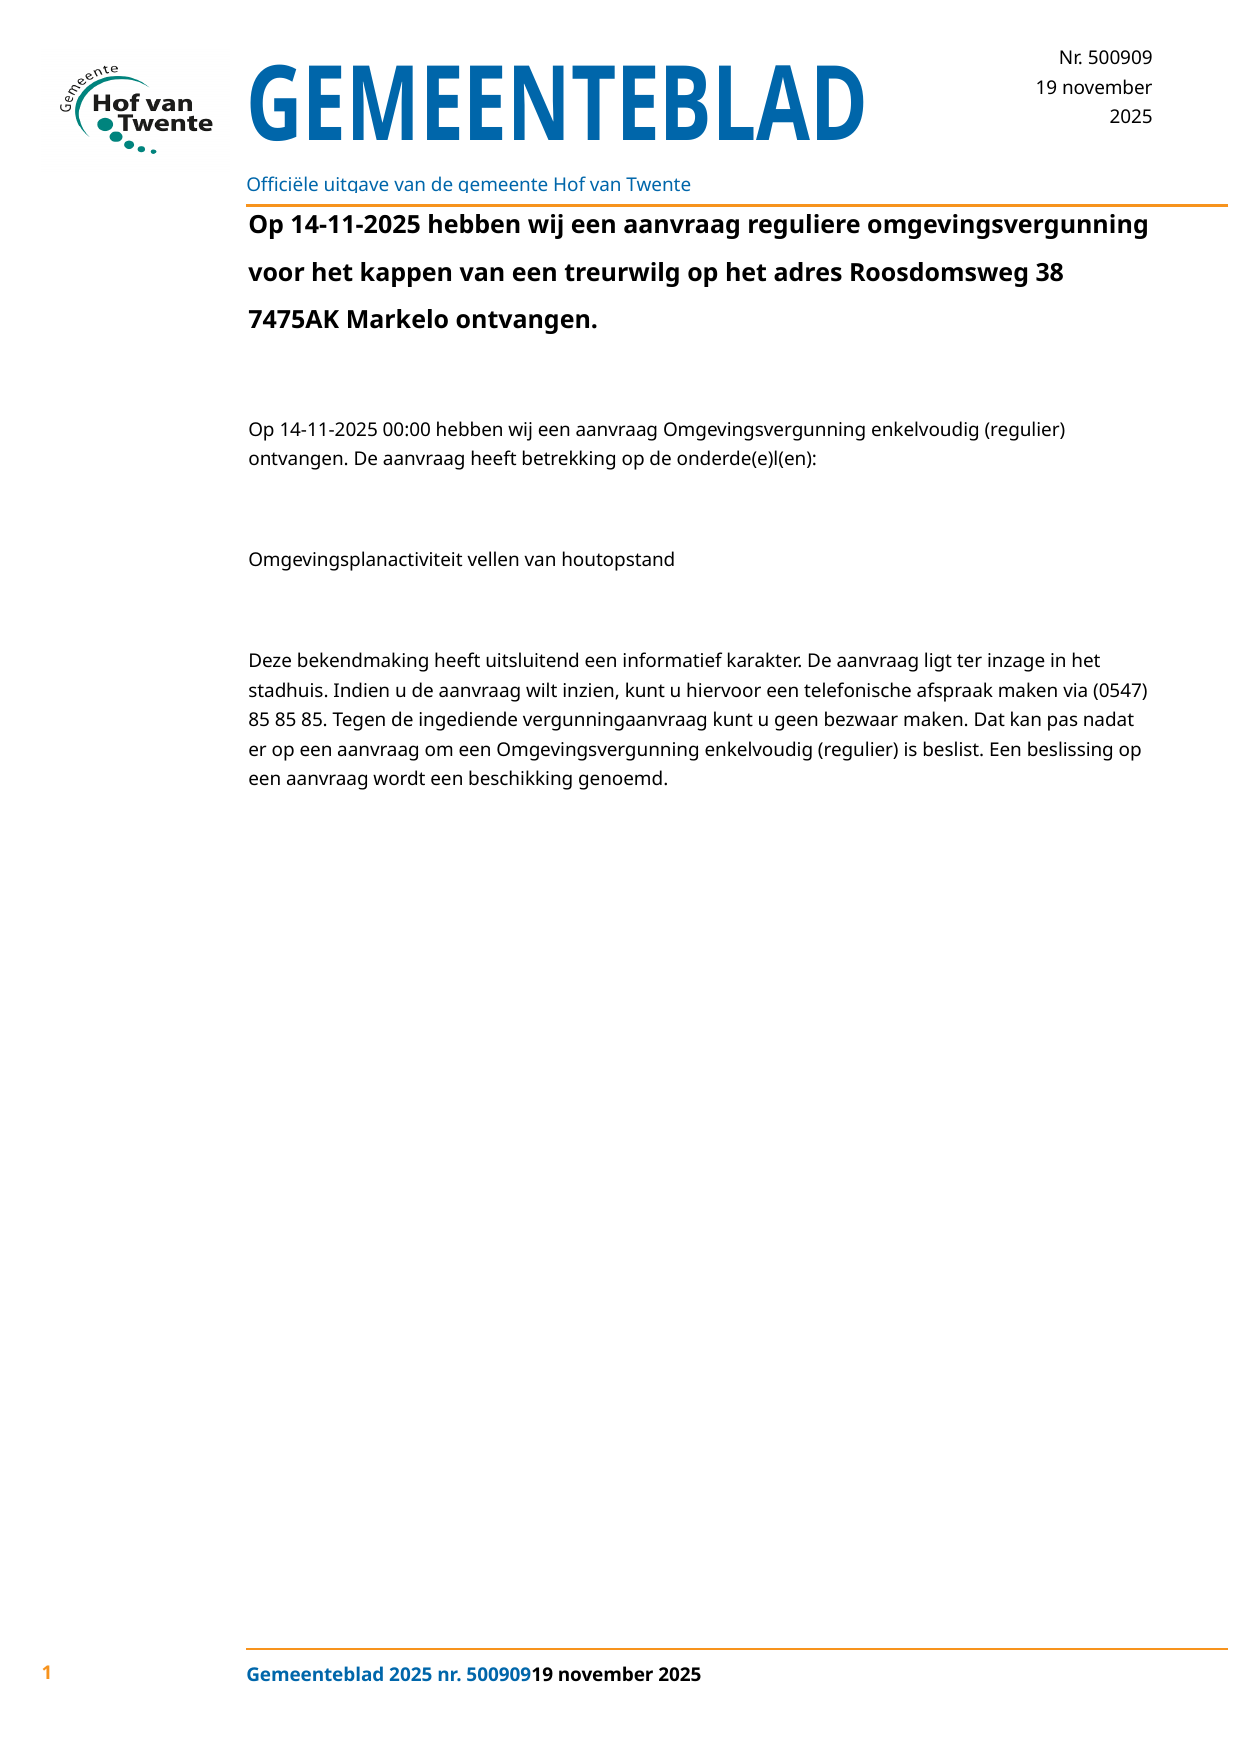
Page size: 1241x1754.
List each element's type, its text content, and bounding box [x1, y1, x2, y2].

text Op 14-11-2025 hebben wij een aanvraag reguliere omgevingsvergunning voor het kappen van een treurwilg op het adres Roosdomsweg 38 7475AK Markelo ontvangen. [248, 207, 1152, 336]
picture [41, 47, 231, 172]
text Deze bekendmaking heeft uitsluitend een informatief karakter. De aanvraag ligt ter inzage in het stadhuis. Indien u de aanvraag wilt inzien, kunt u hiervoor een telefonische afspraak maken via (0547) 85 85 85. Tegen de ingediende vergunningaanvraag kunt u geen bezwaar maken. Dat kan pas nadat er op een aanvraag om een Omgevingsvergunning enkelvoudig (regulier) is beslist. Een beslissing op een aanvraag wordt een beschikking genoemd. [248, 647, 1152, 791]
text Op 14-11-2025 00:00 hebben wij een aanvraag Omgevingsvergunning enkelvoudig (regulier) ontvangen. De aanvraag heeft betrekking op de onderde(e)l(en): [248, 416, 1152, 471]
text Omgevingsplanactiviteit vellen van houtopstand [248, 546, 1152, 572]
